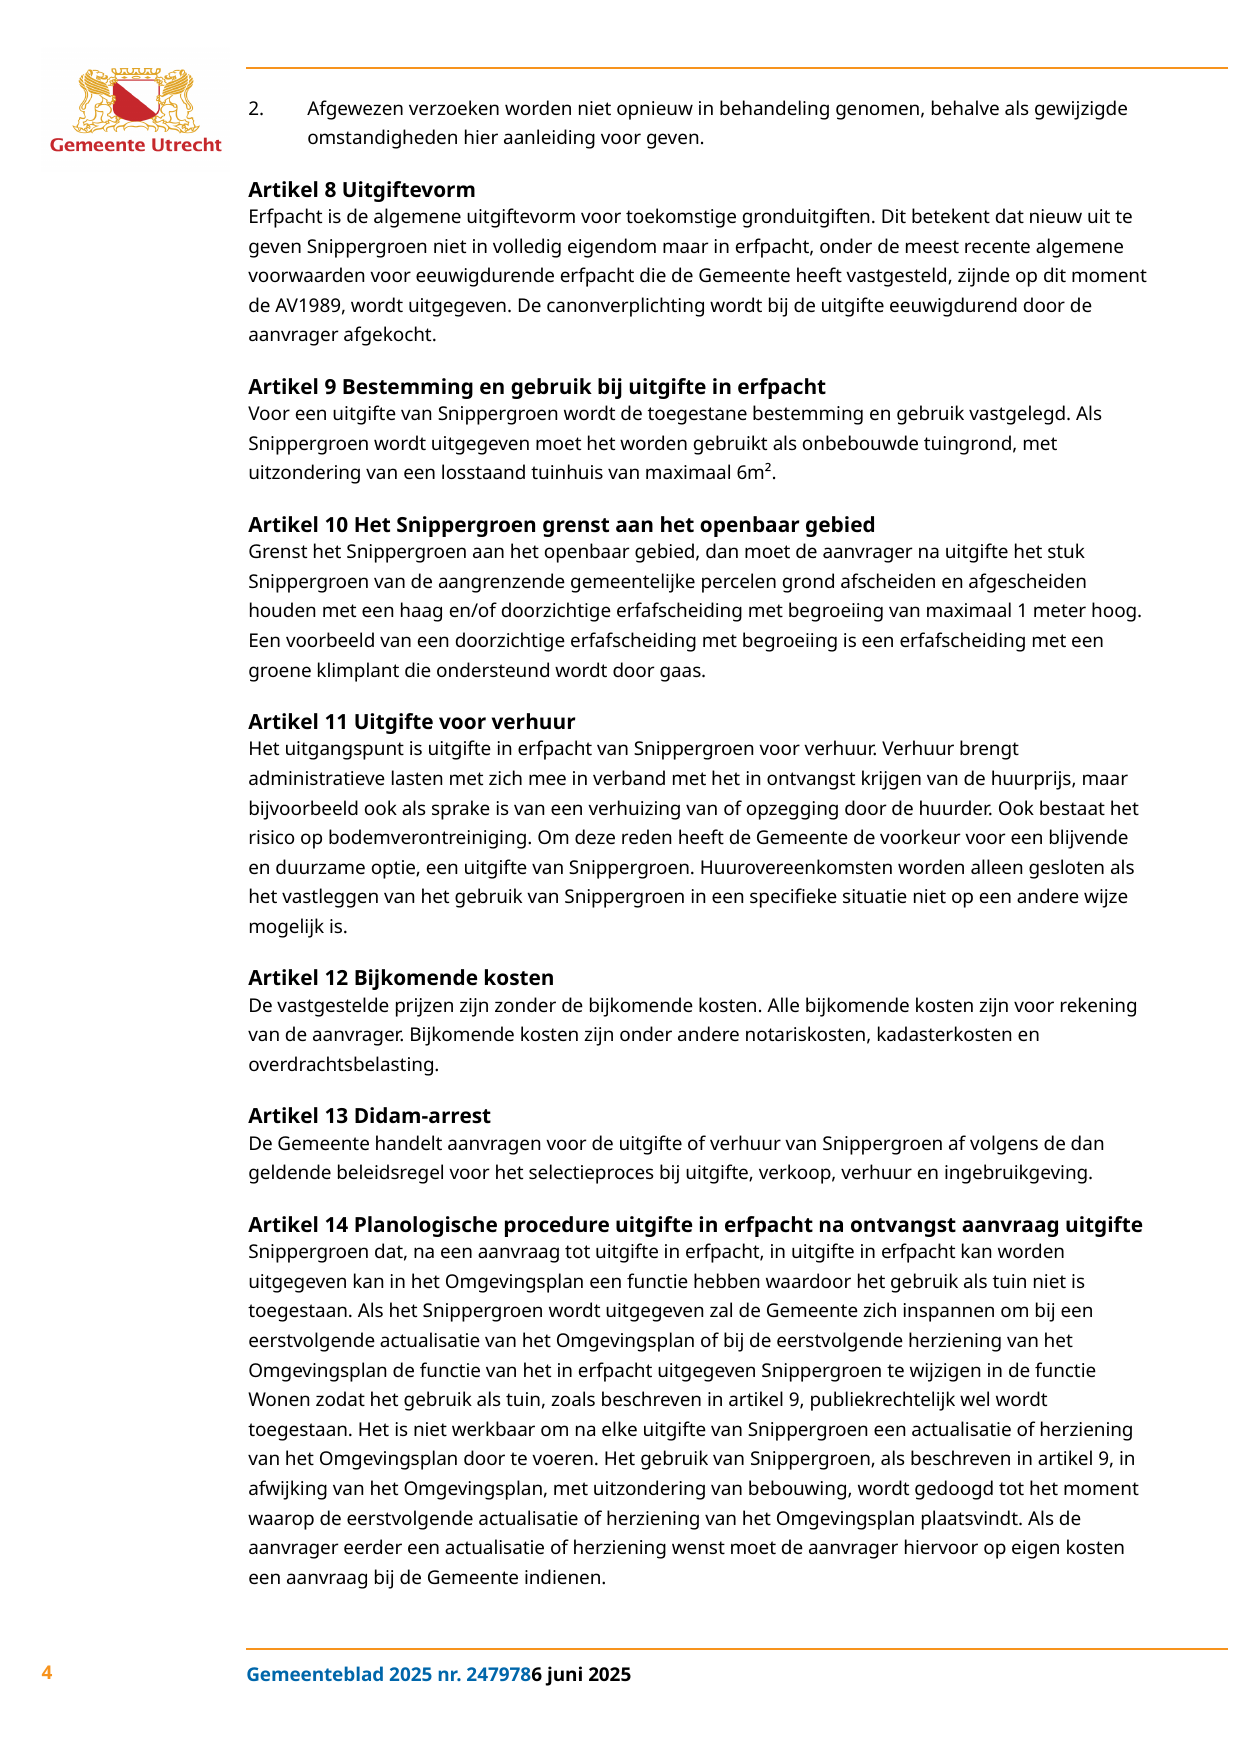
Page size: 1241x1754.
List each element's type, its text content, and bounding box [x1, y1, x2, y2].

text Voor een uitgifte van Snippergroen wordt de toegestane bestemming en gebruik vastgelegd. Als Snippergroen wordt uitgegeven moet het worden gebruikt als onbebouwde tuingrond, met uitzondering van een losstaand tuinhuis van maximaal 6m². [248, 400, 1152, 485]
text Artikel 13 Didam-arrest [248, 1102, 1152, 1130]
text Artikel 12 Bijkomende kosten [248, 963, 1152, 992]
text Grenst het Snippergroen aan het openbaar gebied, dan moet de aanvrager na uitgifte het stuk Snippergroen van de aangrenzende gemeentelijke percelen grond afscheiden en afgescheiden houden met een haag en/of doorzichtige erfafscheiding met begroeiing van maximaal 1 meter hoog. Een voorbeeld van een doorzichtige erfafscheiding met begroeiing is een erfafscheiding met een groene klimplant die ondersteund wordt door gaas. [248, 538, 1152, 682]
picture [41, 47, 231, 172]
text De Gemeente handelt aanvragen voor de uitgifte of verhuur van Snippergroen af volgens de dan geldende beleidsregel voor het selectieproces bij uitgifte, verkoop, verhuur en ingebruikgeving. [248, 1130, 1152, 1185]
text Snippergroen dat, na een aanvraag tot uitgifte in erfpacht, in uitgifte in erfpacht kan worden uitgegeven kan in het Omgevingsplan een functie hebben waardoor het gebruik als tuin niet is toegestaan. Als het Snippergroen wordt uitgegeven zal de Gemeente zich inspannen om bij een eerstvolgende actualisatie van het Omgevingsplan of bij de eerstvolgende herziening van het Omgevingsplan de functie van het in erfpacht uitgegeven Snippergroen te wijzigen in de functie Wonen zodat het gebruik als tuin, zoals beschreven in artikel 9, publiekrechtelijk wel wordt toegestaan. Het is niet werkbaar om na elke uitgifte van Snippergroen een actualisatie of herziening van het Omgevingsplan door te voeren. Het gebruik van Snippergroen, als beschreven in artikel 9, in afwijking van het Omgevingsplan, met uitzondering van bebouwing, wordt gedoogd tot het moment waarop de eerstvolgende actualisatie of herziening van het Omgevingsplan plaatsvindt. Als de aanvrager eerder een actualisatie of herziening wenst moet de aanvrager hiervoor op eigen kosten een aanvraag bij de Gemeente indienen. [248, 1238, 1152, 1589]
text De vastgestelde prijzen zijn zonder de bijkomende kosten. Alle bijkomende kosten zijn voor rekening van de aanvrager. Bijkomende kosten zijn onder andere notariskosten, kadasterkosten en overdrachtsbelasting. [248, 992, 1152, 1077]
text Erfpacht is de algemene uitgiftevorm voor toekomstige gronduitgiften. Dit betekent dat nieuw uit te geven Snippergroen niet in volledig eigendom maar in erfpacht, onder de meest recente algemene voorwaarden voor eeuwigdurende erfpacht die de Gemeente heeft vastgesteld, zijnde op dit moment de AV1989, wordt uitgegeven. De canonverplichting wordt bij de uitgifte eeuwigdurend door de aanvrager afgekocht. [248, 203, 1152, 347]
list Afgewezen verzoeken worden niet opnieuw in behandeling genomen, behalve als gewijzigde omstandigheden hier aanleiding voor geven. [248, 95, 1152, 150]
text Artikel 14 Planologische procedure uitgifte in erfpacht na ontvangst aanvraag uitgifte [248, 1210, 1152, 1238]
text Artikel 8 Uitgiftevorm [248, 175, 1152, 203]
text Het uitgangspunt is uitgifte in erfpacht van Snippergroen voor verhuur. Verhuur brengt administratieve lasten met zich mee in verband met het in ontvangst krijgen van de huurprijs, maar bijvoorbeeld ook als sprake is van een verhuizing van of opzegging door de huurder. Ook bestaat het risico op bodemverontreiniging. Om deze reden heeft de Gemeente de voorkeur voor een blijvende en duurzame optie, een uitgifte van Snippergroen. Huurovereenkomsten worden alleen gesloten als het vastleggen van het gebruik van Snippergroen in een specifieke situatie niet op een andere wijze mogelijk is. [248, 736, 1152, 939]
text Artikel 9 Bestemming en gebruik bij uitgifte in erfpacht [248, 372, 1152, 400]
text Artikel 10 Het Snippergroen grenst aan het openbaar gebied [248, 510, 1152, 538]
text Artikel 11 Uitgifte voor verhuur [248, 707, 1152, 736]
